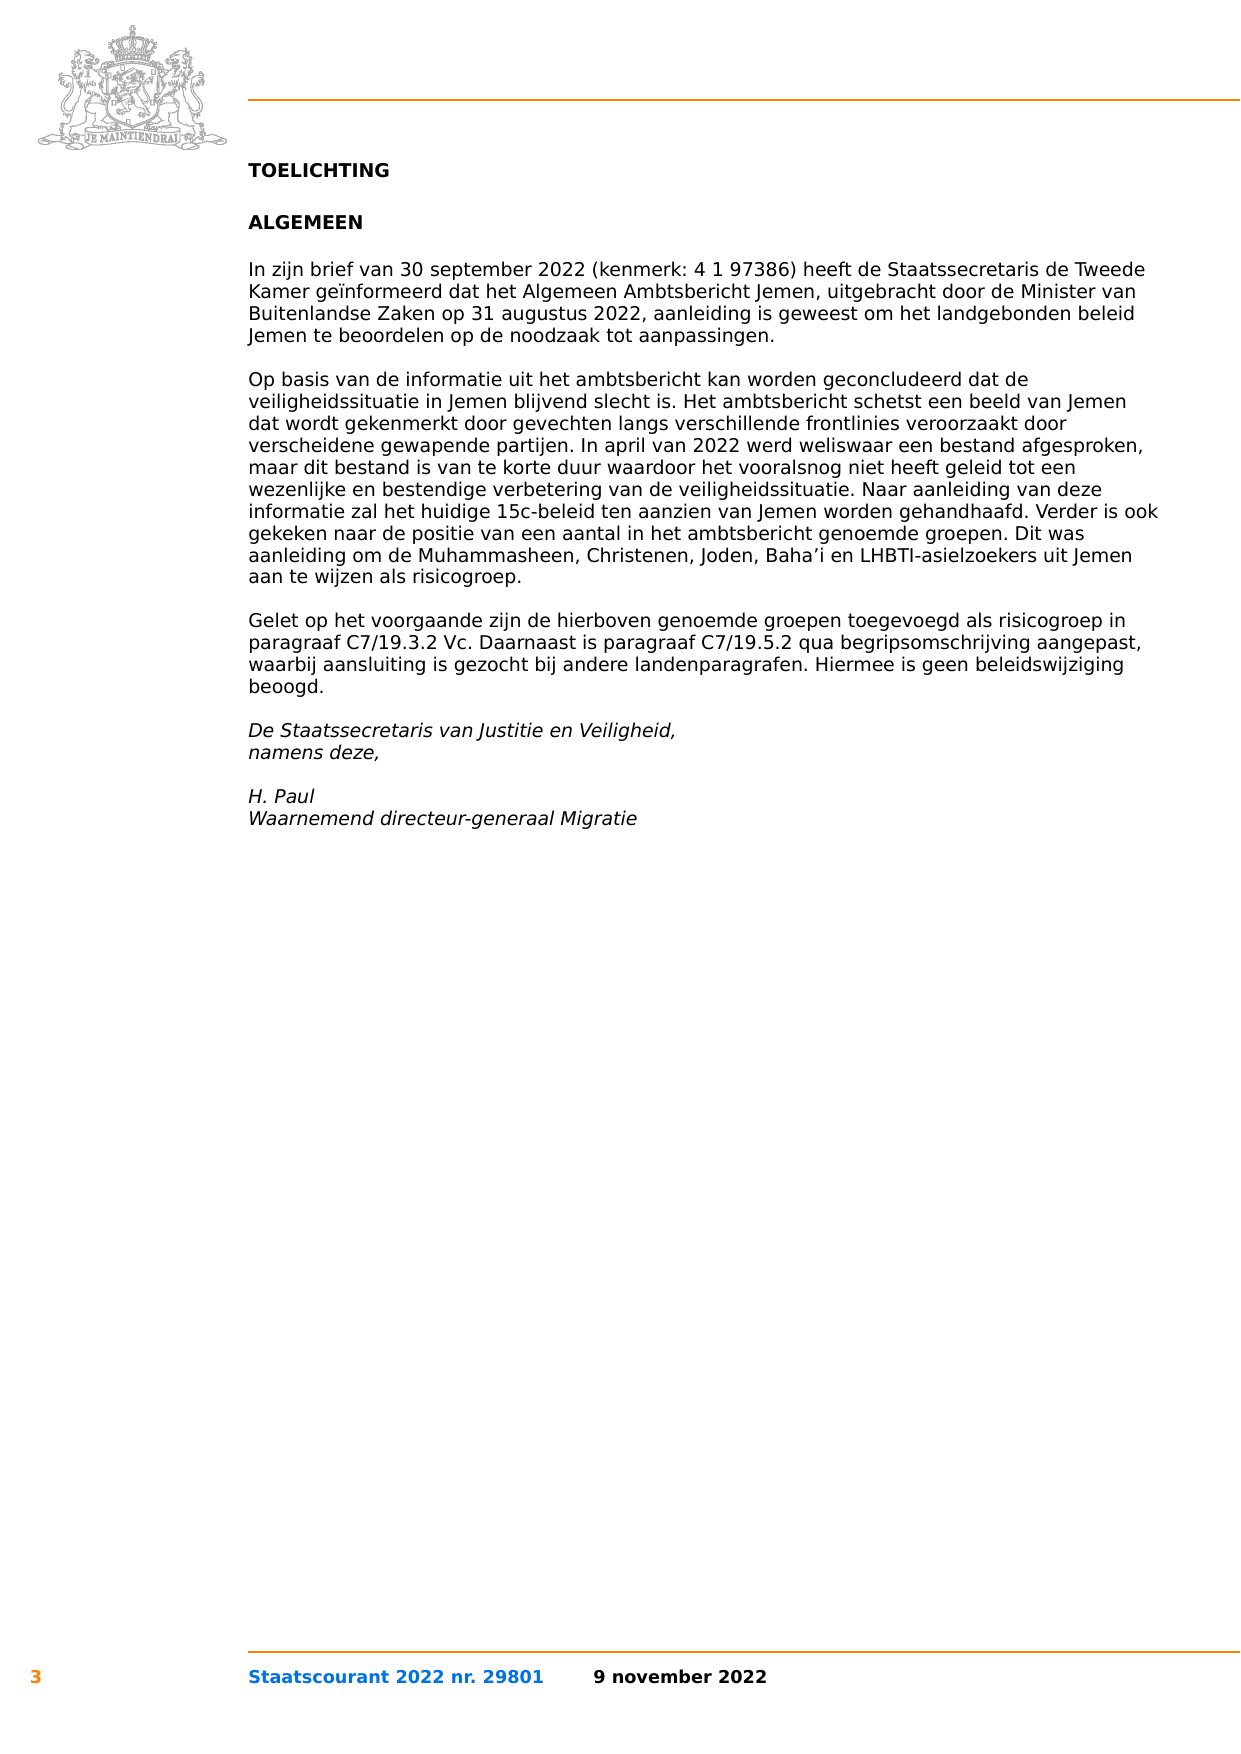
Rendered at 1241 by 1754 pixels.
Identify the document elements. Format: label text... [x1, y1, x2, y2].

picture [38, 25, 227, 150]
text Op basis van de informatie uit het ambtsbericht kan worden geconcludeerd dat de veiligheidssituatie in Jemen blijvend slecht is. Het ambtsbericht schetst een beeld van Jemen dat wordt gekenmerkt door gevechten langs verschillende frontlinies veroorzaakt door verscheidene gewapende partijen. In april van 2022 werd weliswaar een bestand afgesproken, maar dit bestand is van te korte duur waardoor het vooralsnog niet heeft geleid tot een wezenlijke en bestendige verbetering van de veiligheidssituatie. Naar aanleiding van deze informatie zal het huidige 15c-beleid ten aanzien van Jemen worden gehandhaafd. Verder is ook gekeken naar de positie van een aantal in het ambtsbericht genoemde groepen. Dit was aanleiding om de Muhammasheen, Christenen, Joden, Baha’i en LHBTI-asielzoekers uit Jemen aan te wijzen als risicogroep. [248, 369, 1163, 588]
text Gelet op het voorgaande zijn de hierboven genoemde groepen toegevoegd als risicogroep in paragraaf C7/19.3.2 Vc. Daarnaast is paragraaf C7/19.5.2 qua begripsomschrijving aangepast, waarbij aansluiting is gezocht bij andere landenparagrafen. Hiermee is geen beleidswijziging beoogd. [248, 610, 1163, 698]
text In zijn brief van 30 september 2022 (kenmerk: 4 1 97386) heeft de Staatssecretaris de Tweede Kamer geïnformeerd dat het Algemeen Ambtsbericht Jemen, uitgebracht door de Minister van Buitenlandse Zaken op 31 augustus 2022, aanleiding is geweest om het landgebonden beleid Jemen te beoordelen op de noodzaak tot aanpassingen. [248, 259, 1163, 347]
subtitle ALGEMEEN [248, 212, 1163, 234]
text De Staatssecretaris van Justitie en Veiligheid, namens deze, H. Paul Waarnemend directeur-generaal Migratie [248, 720, 1163, 830]
subtitle TOELICHTING [248, 160, 1163, 182]
